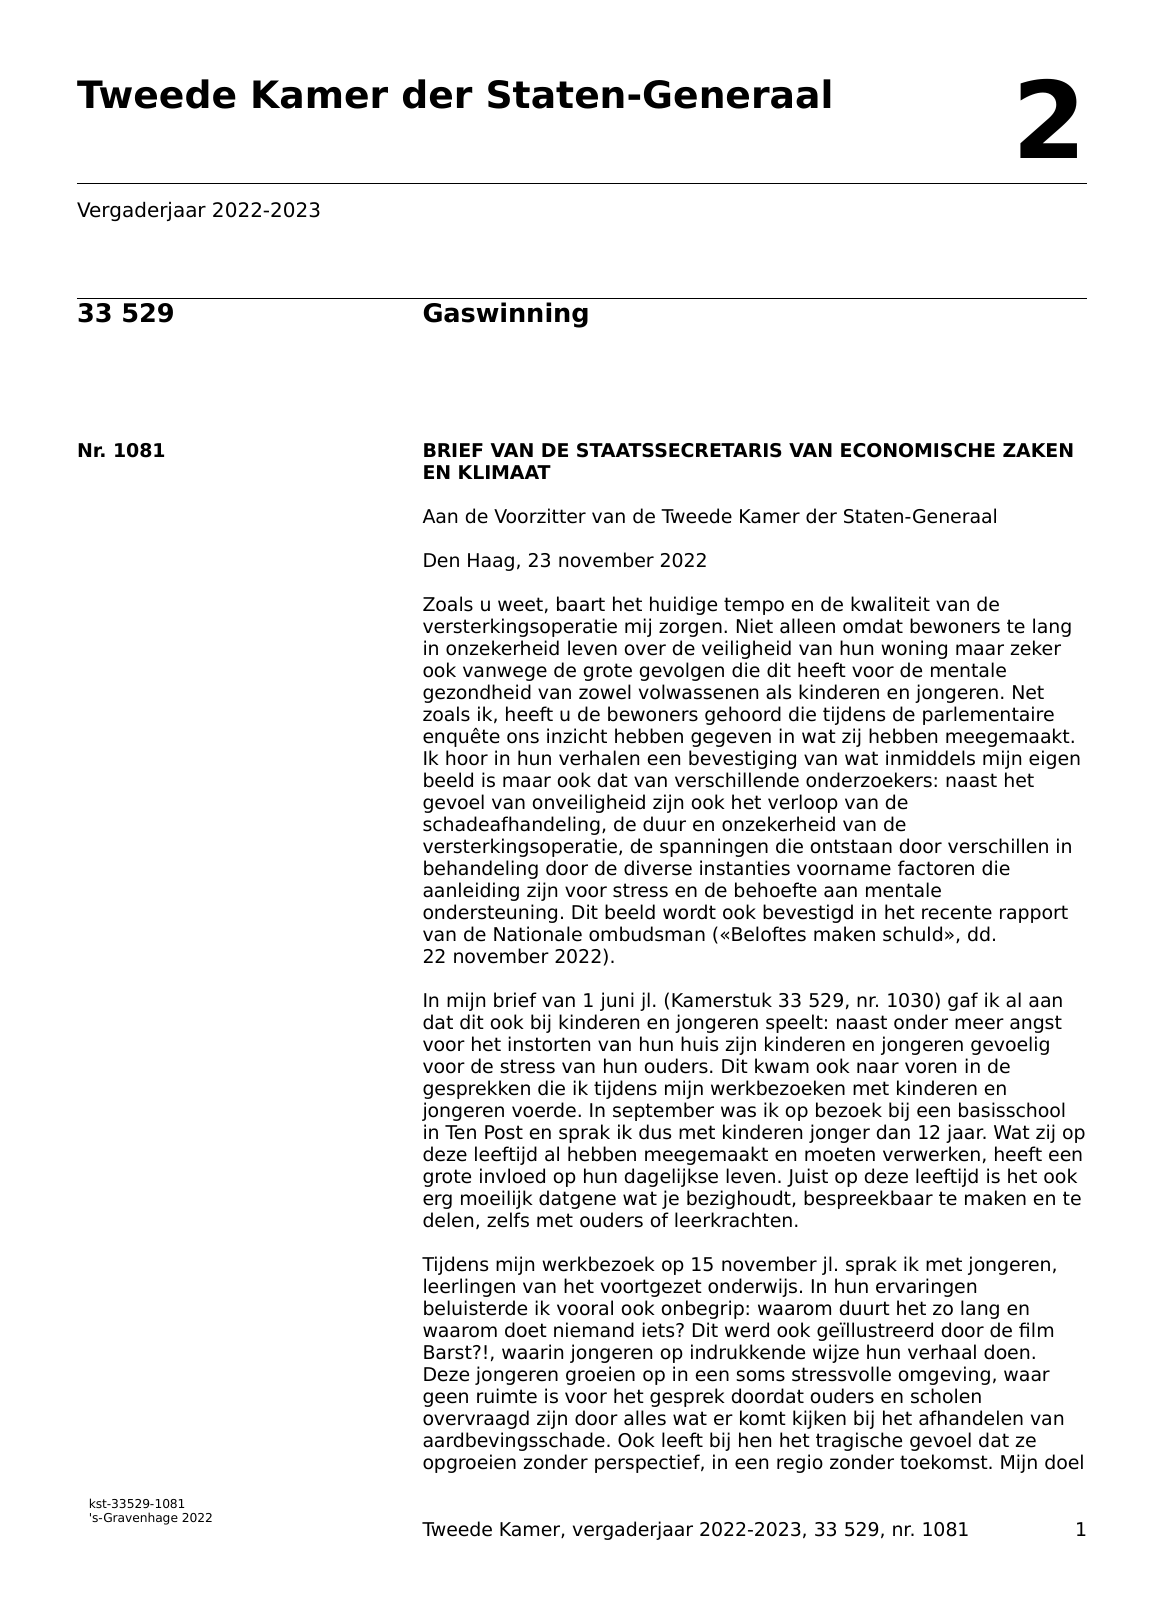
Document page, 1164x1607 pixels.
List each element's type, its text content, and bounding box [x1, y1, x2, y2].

text Aan de Voorzitter van de Tweede Kamer der Staten-Generaal [422, 506, 1087, 528]
subtitle 33 529 Gaswinning [77, 299, 1087, 329]
text Den Haag, 23 november 2022 [422, 550, 1087, 572]
text Tijdens mijn werkbezoek op 15 november jl. sprak ik met jongeren, leerlingen van het voortgezet onderwijs. In hun ervaringen beluisterde ik vooral ook onbegrip: waarom duurt het zo lang en waarom doet niemand iets? Dit werd ook geïllustreerd door de film Barst?!, waarin jongeren op indrukkende wijze hun verhaal doen. Deze jongeren groeien op in een soms stressvolle omgeving, waar geen ruimte is voor het gesprek doordat ouders en scholen overvraagd zijn door alles wat er komt kijken bij het afhandelen van aardbevingsschade. Ook leeft bij hen het tragische gevoel dat ze opgroeien zonder perspectief, in een regio zonder toekomst. Mijn doel [422, 1254, 1087, 1474]
text In mijn brief van 1 juni jl. (Kamerstuk 33 529, nr. 1030) gaf ik al aan dat dit ook bij kinderen en jongeren speelt: naast onder meer angst voor het instorten van hun huis zijn kinderen en jongeren gevoelig voor de stress van hun ouders. Dit kwam ook naar voren in de gesprekken die ik tijdens mijn werkbezoeken met kinderen en jongeren voerde. In september was ik op bezoek bij een basisschool in Ten Post en sprak ik dus met kinderen jonger dan 12 jaar. Wat zij op deze leeftijd al hebben meegemaakt en moeten verwerken, heeft een grote invloed op hun dagelijkse leven. Juist op deze leeftijd is het ook erg moeilijk datgene wat je bezighoudt, bespreekbaar te maken en te delen, zelfs met ouders of leerkrachten. [422, 990, 1087, 1232]
table_header Tweede Kamer der Staten-Generaal [77, 59, 886, 183]
table_cell Vergaderjaar 2022-2023 [77, 184, 1087, 298]
text kst-33529-1081 [88, 1497, 323, 1511]
text Zoals u weet, baart het huidige tempo en de kwaliteit van de versterkingsoperatie mij zorgen. Niet alleen omdat bewoners te lang in onzekerheid leven over de veiligheid van hun woning maar zeker ook vanwege de grote gevolgen die dit heeft voor de mentale gezondheid van zowel volwassenen als kinderen en jongeren. Net zoals ik, heeft u de bewoners gehoord die tijdens de parlementaire enquête ons inzicht hebben gegeven in wat zij hebben meegemaakt. Ik hoor in hun verhalen een bevestiging van wat inmiddels mijn eigen beeld is maar ook dat van verschillende onderzoekers: naast het gevoel van onveiligheid zijn ook het verloop van de schadeafhandeling, de duur en onzekerheid van de versterkingsoperatie, de spanningen die ontstaan door verschillen in behandeling door de diverse instanties voorname factoren die aanleiding zijn voor stress en de behoefte aan mentale ondersteuning. Dit beeld wordt ook bevestigd in het recente rapport van de Nationale ombudsman («Beloftes maken schuld», dd. 22 november 2022). [422, 594, 1087, 968]
table_header 2 [886, 59, 1087, 183]
text 's-Gravenhage 2022 [88, 1511, 323, 1525]
subtitle Nr. 1081 BRIEF VAN DE STAATSSECRETARIS VAN ECONOMISCHE ZAKEN EN KLIMAAT [77, 440, 1087, 484]
